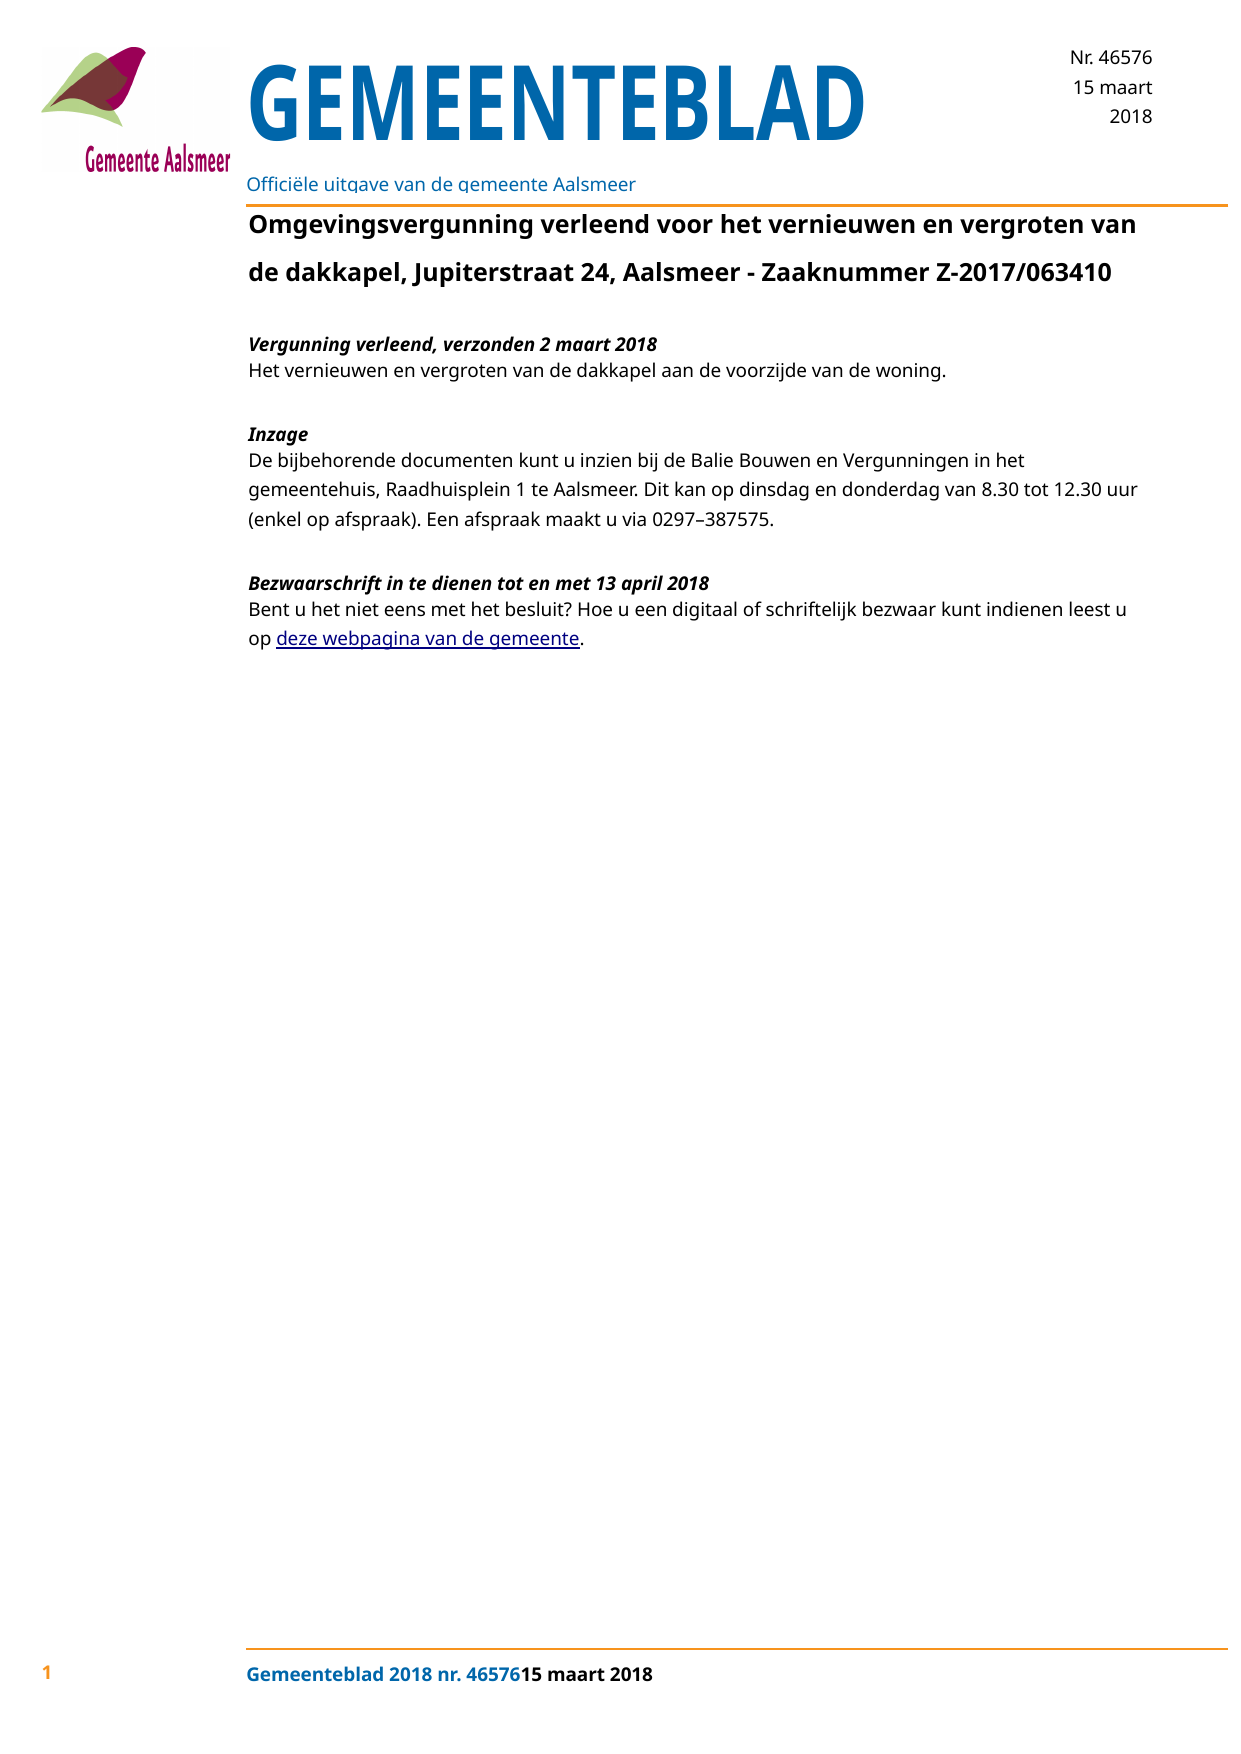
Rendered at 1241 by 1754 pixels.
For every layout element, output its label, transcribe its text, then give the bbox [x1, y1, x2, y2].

text Het vernieuwen en vergroten van de dakkapel aan de voorzijde van de woning. [248, 357, 1152, 383]
text Bezwaarschrift in te dienen tot en met 13 april 2018 [248, 570, 1152, 596]
text Inzage [248, 421, 1152, 447]
text De bijbehorende documenten kunt u inzien bij de Balie Bouwen en Vergunningen in het gemeentehuis, Raadhuisplein 1 te Aalsmeer. Dit kan op dinsdag en donderdag van 8.30 tot 12.30 uur (enkel op afspraak). Een afspraak maakt u via 0297–387575. [248, 447, 1152, 532]
text Bent u het niet eens met het besluit? Hoe u een digitaal of schriftelijk bezwaar kunt indienen leest u op deze webpagina van de gemeente. [248, 596, 1152, 651]
text Vergunning verleend, verzonden 2 maart 2018 [248, 331, 1152, 357]
picture [41, 47, 231, 172]
text Omgevingsvergunning verleend voor het vernieuwen en vergroten van de dakkapel, Jupiterstraat 24, Aalsmeer - Zaaknummer Z-2017/063410 [248, 207, 1152, 288]
